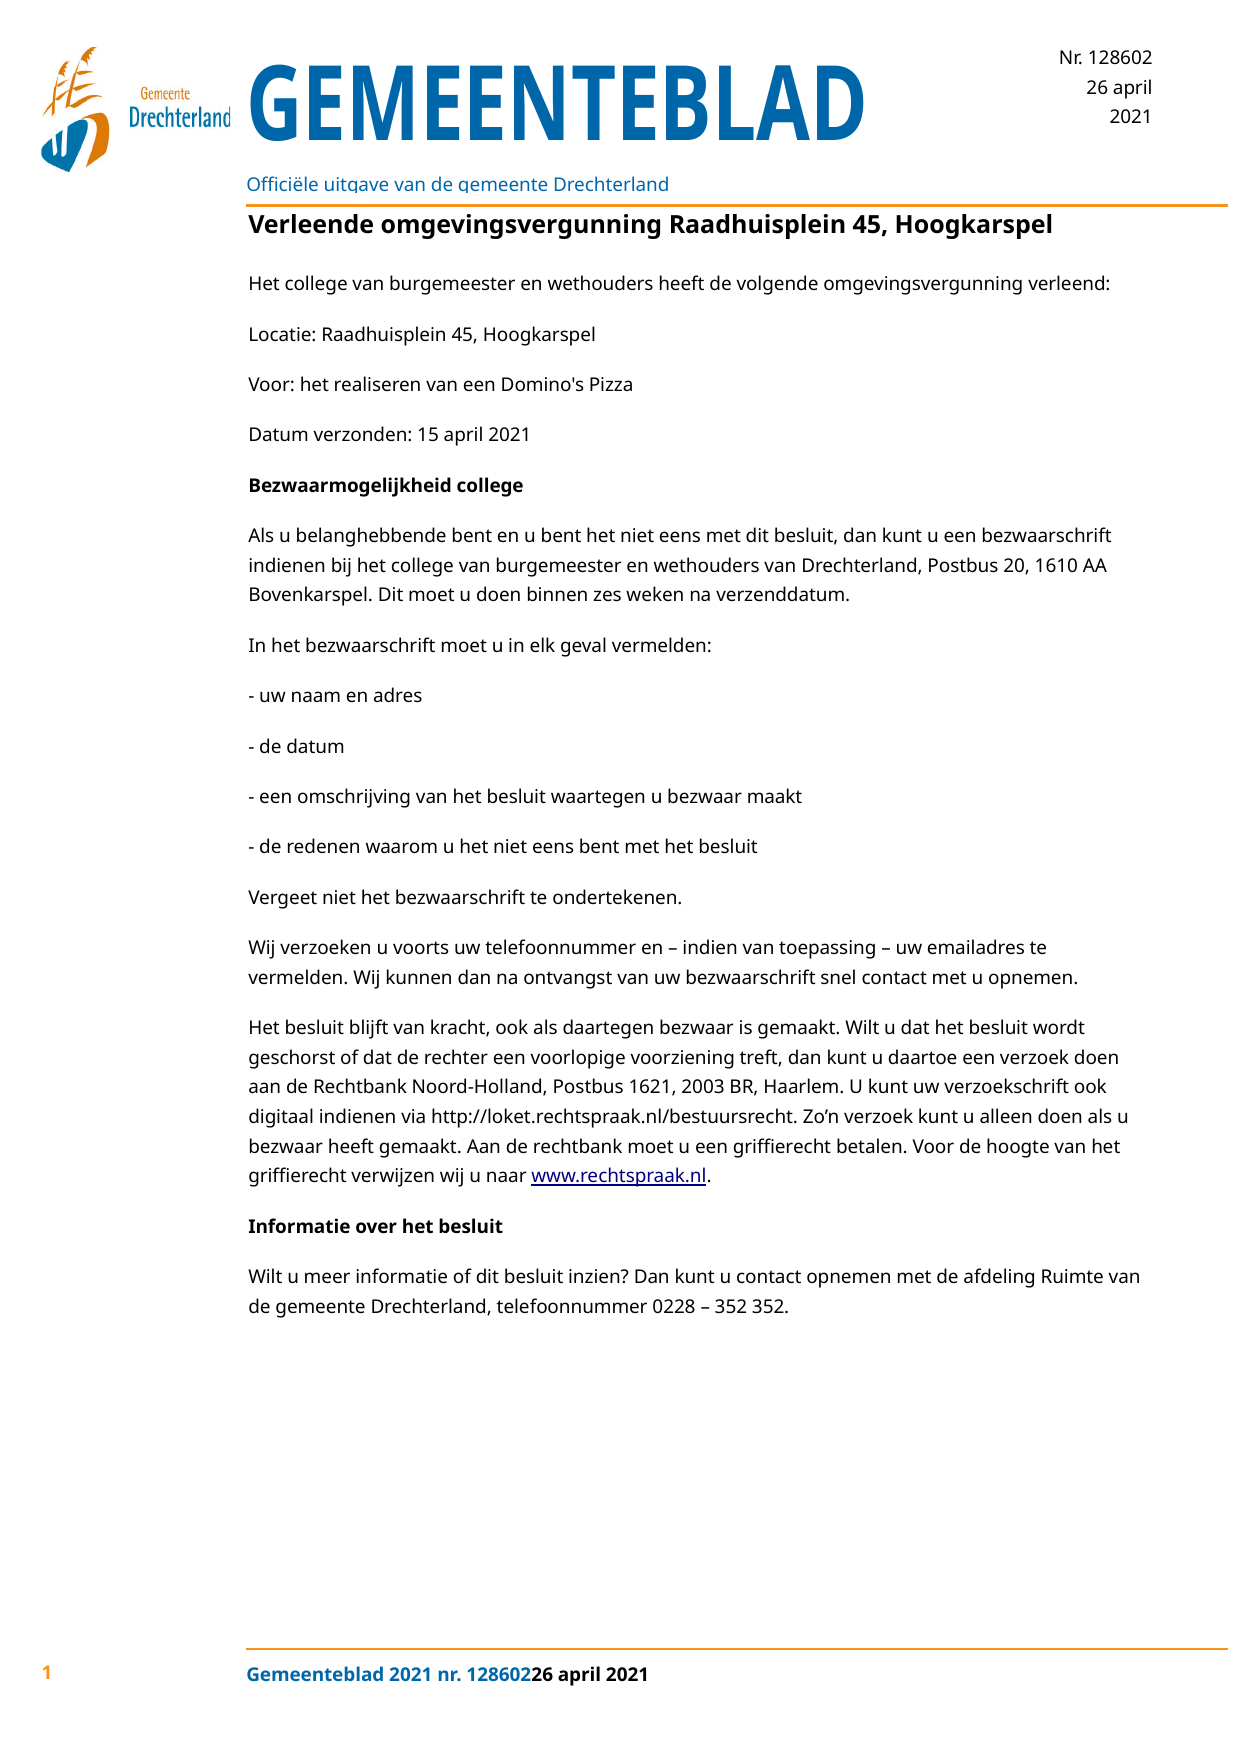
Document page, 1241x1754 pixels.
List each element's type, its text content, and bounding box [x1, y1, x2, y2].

text - de datum [248, 733, 1152, 758]
picture [41, 158, 64, 172]
text Wij verzoeken u voorts uw telefoonnummer en – indien van toepassing – uw emailadres te vermelden. Wij kunnen dan na ontvangst van uw bezwaarschrift snel contact met u opnemen. [248, 934, 1152, 990]
text Informatie over het besluit [248, 1213, 1152, 1238]
text Bezwaarmogelijkheid college [248, 472, 1152, 498]
text - uw naam en adres [248, 682, 1152, 708]
text - een omschrijving van het besluit waartegen u bezwaar maakt [248, 783, 1152, 809]
text Voor: het realiseren van een Domino's Pizza [248, 371, 1152, 397]
text Wilt u meer informatie of dit besluit inzien? Dan kunt u contact opnemen met de afdeling Ruimte van de gemeente Drechterland, telefoonnummer 0228 – 352 352. [248, 1263, 1152, 1318]
text Het besluit blijft van kracht, ook als daartegen bezwaar is gemaakt. Wilt u dat het besluit wordt geschorst of dat de rechter een voorlopige voorziening treft, dan kunt u daartoe een verzoek doen aan de Rechtbank Noord-Holland, Postbus 1621, 2003 BR, Haarlem. U kunt uw verzoekschrift ook digitaal indienen via http://loket.rechtspraak.nl/bestuursrecht. Zo’n verzoek kunt u alleen doen als u bezwaar heeft gemaakt. Aan de rechtbank moet u een griffierecht betalen. Voor de hoogte van het griffierecht verwijzen wij u naar www.rechtspraak.nl. [248, 1014, 1152, 1188]
text Als u belanghebbende bent en u bent het niet eens met dit besluit, dan kunt u een bezwaarschrift indienen bij het college van burgemeester en wethouders van Drechterland, Postbus 20, 1610 AA Bovenkarspel. Dit moet u doen binnen zes weken na verzenddatum. [248, 522, 1152, 607]
picture [41, 47, 231, 172]
text Datum verzonden: 15 april 2021 [248, 422, 1152, 447]
picture [226, 115, 231, 124]
text Verleende omgevingsvergunning Raadhuisplein 45, Hoogkarspel [248, 207, 1152, 241]
text Vergeet niet het bezwaarschrift te ondertekenen. [248, 884, 1152, 910]
text - de redenen waarom u het niet eens bent met het besluit [248, 834, 1152, 859]
text Het college van burgemeester en wethouders heeft de volgende omgevingsvergunning verleend: [248, 270, 1152, 296]
text In het bezwaarschrift moet u in elk geval vermelden: [248, 632, 1152, 658]
text Locatie: Raadhuisplein 45, Hoogkarspel [248, 321, 1152, 346]
